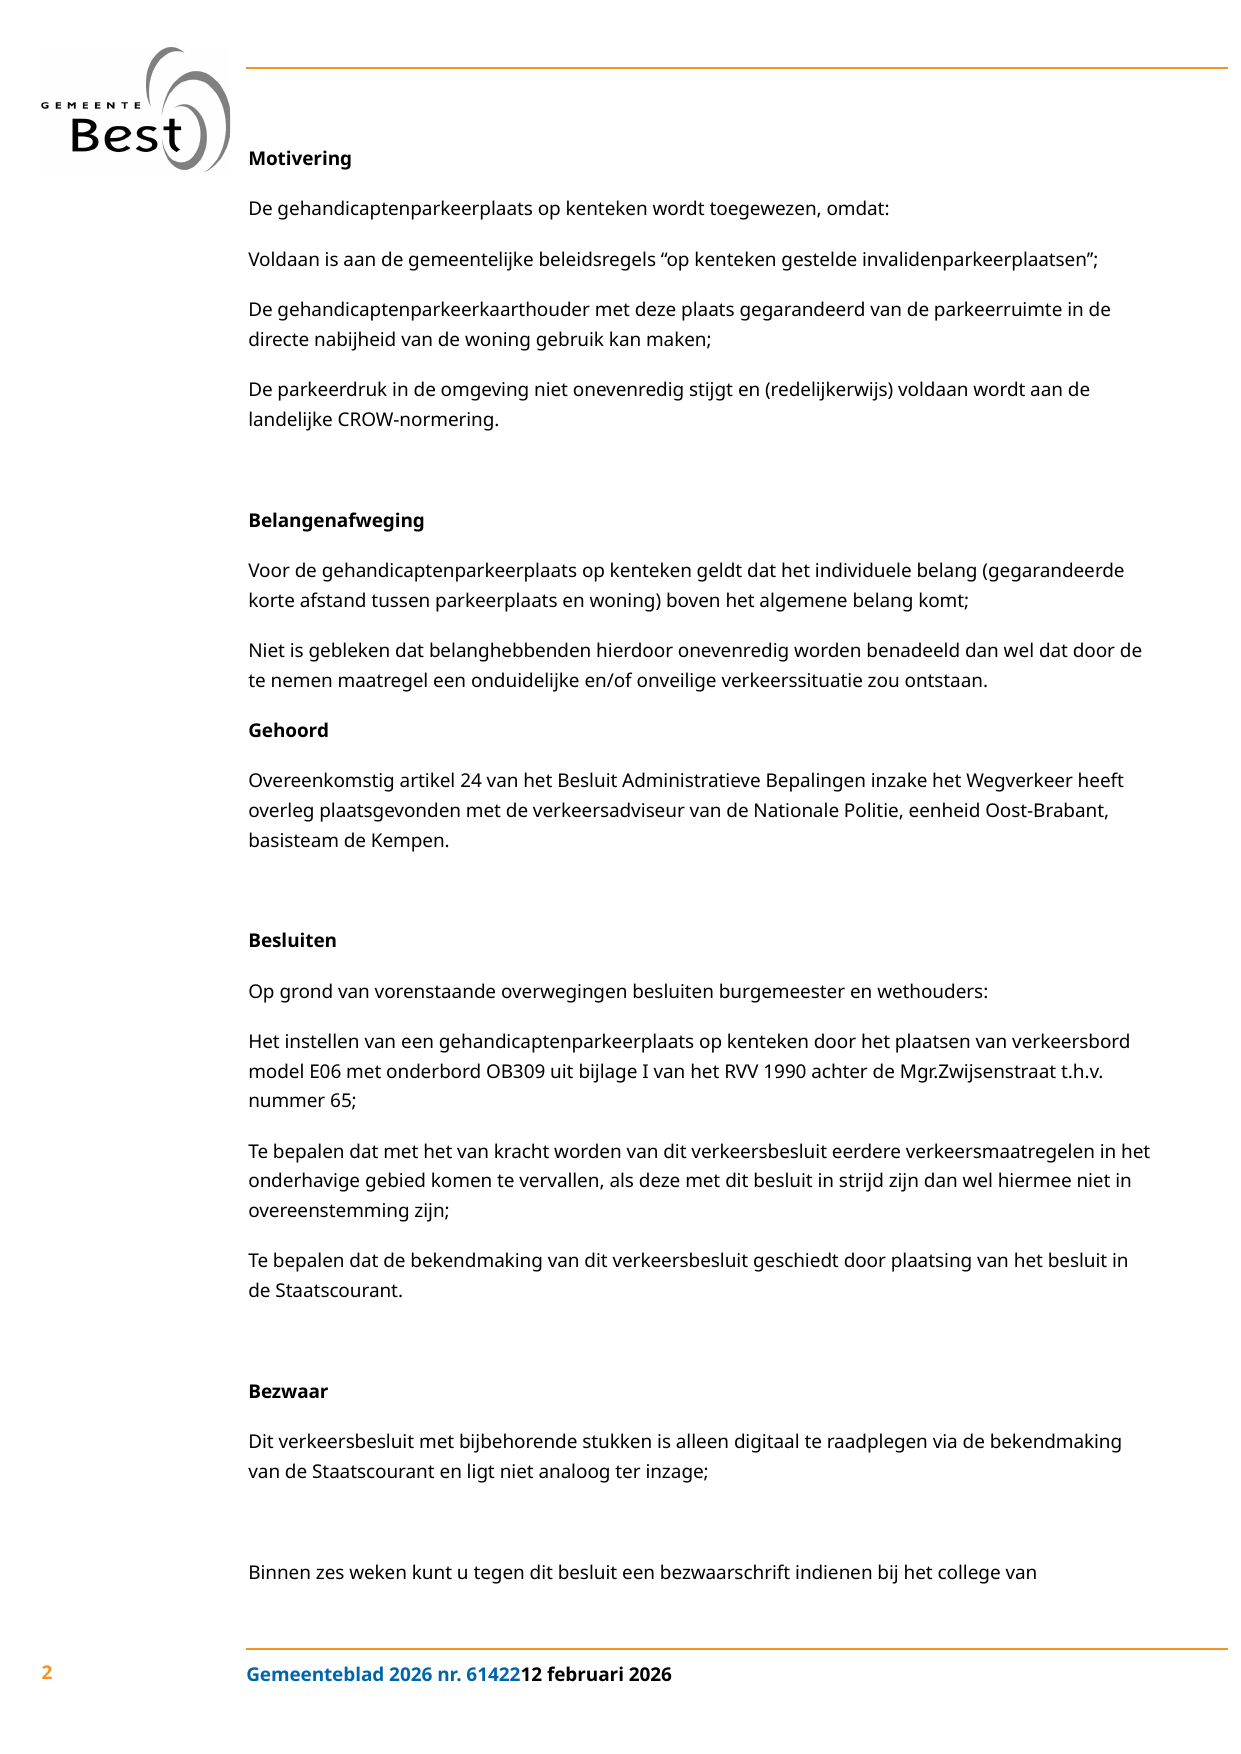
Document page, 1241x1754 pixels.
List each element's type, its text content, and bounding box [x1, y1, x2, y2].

text Op grond van vorenstaande overwegingen besluiten burgemeester en wethouders: [248, 978, 1152, 1004]
text De gehandicaptenparkeerplaats op kenteken wordt toegewezen, omdat: [248, 196, 1152, 221]
text Besluiten [248, 928, 1152, 953]
text Te bepalen dat de bekendmaking van dit verkeersbesluit geschiedt door plaatsing van het besluit in de Staatscourant. [248, 1248, 1152, 1303]
text Motivering [248, 145, 1152, 171]
text De parkeerdruk in de omgeving niet onevenredig stijgt en (redelijkerwijs) voldaan wordt aan de landelijke CROW-normering. [248, 376, 1152, 432]
text Voldaan is aan de gemeentelijke beleidsregels “op kenteken gestelde invalidenparkeerplaatsen’’; [248, 246, 1152, 272]
text Binnen zes weken kunt u tegen dit besluit een bezwaarschrift indienen bij het college van [248, 1559, 1152, 1585]
text Niet is gebleken dat belanghebbenden hierdoor onevenredig worden benadeeld dan wel dat door de te nemen maatregel een onduidelijke en/of onveilige verkeerssituatie zou ontstaan. [248, 637, 1152, 693]
text Voor de gehandicaptenparkeerplaats op kenteken geldt dat het individuele belang (gegarandeerde korte afstand tussen parkeerplaats en woning) boven het algemene belang komt; [248, 557, 1152, 613]
text Te bepalen dat met het van kracht worden van dit verkeersbesluit eerdere verkeersmaatregelen in het onderhavige gebied komen te vervallen, als deze met dit besluit in strijd zijn dan wel hiermee niet in overeenstemming zijn; [248, 1138, 1152, 1223]
text Dit verkeersbesluit met bijbehorende stukken is alleen digitaal te raadplegen via de bekendmaking van de Staatscourant en ligt niet analoog ter inzage; [248, 1428, 1152, 1484]
text Bezwaar [248, 1378, 1152, 1404]
picture [41, 47, 231, 172]
text Overeenkomstig artikel 24 van het Besluit Administratieve Bepalingen inzake het Wegverkeer heeft overleg plaatsgevonden met de verkeersadviseur van de Nationale Politie, eenheid Oost-Brabant, basisteam de Kempen. [248, 768, 1152, 853]
text Het instellen van een gehandicaptenparkeerplaats op kenteken door het plaatsen van verkeersbord model E06 met onderbord OB309 uit bijlage I van het RVV 1990 achter de Mgr.Zwijsenstraat t.h.v. nummer 65; [248, 1028, 1152, 1113]
text De gehandicaptenparkeerkaarthouder met deze plaats gegarandeerd van de parkeerruimte in de directe nabijheid van de woning gebruik kan maken; [248, 296, 1152, 352]
text Gehoord [248, 717, 1152, 743]
text Belangenafweging [248, 507, 1152, 533]
